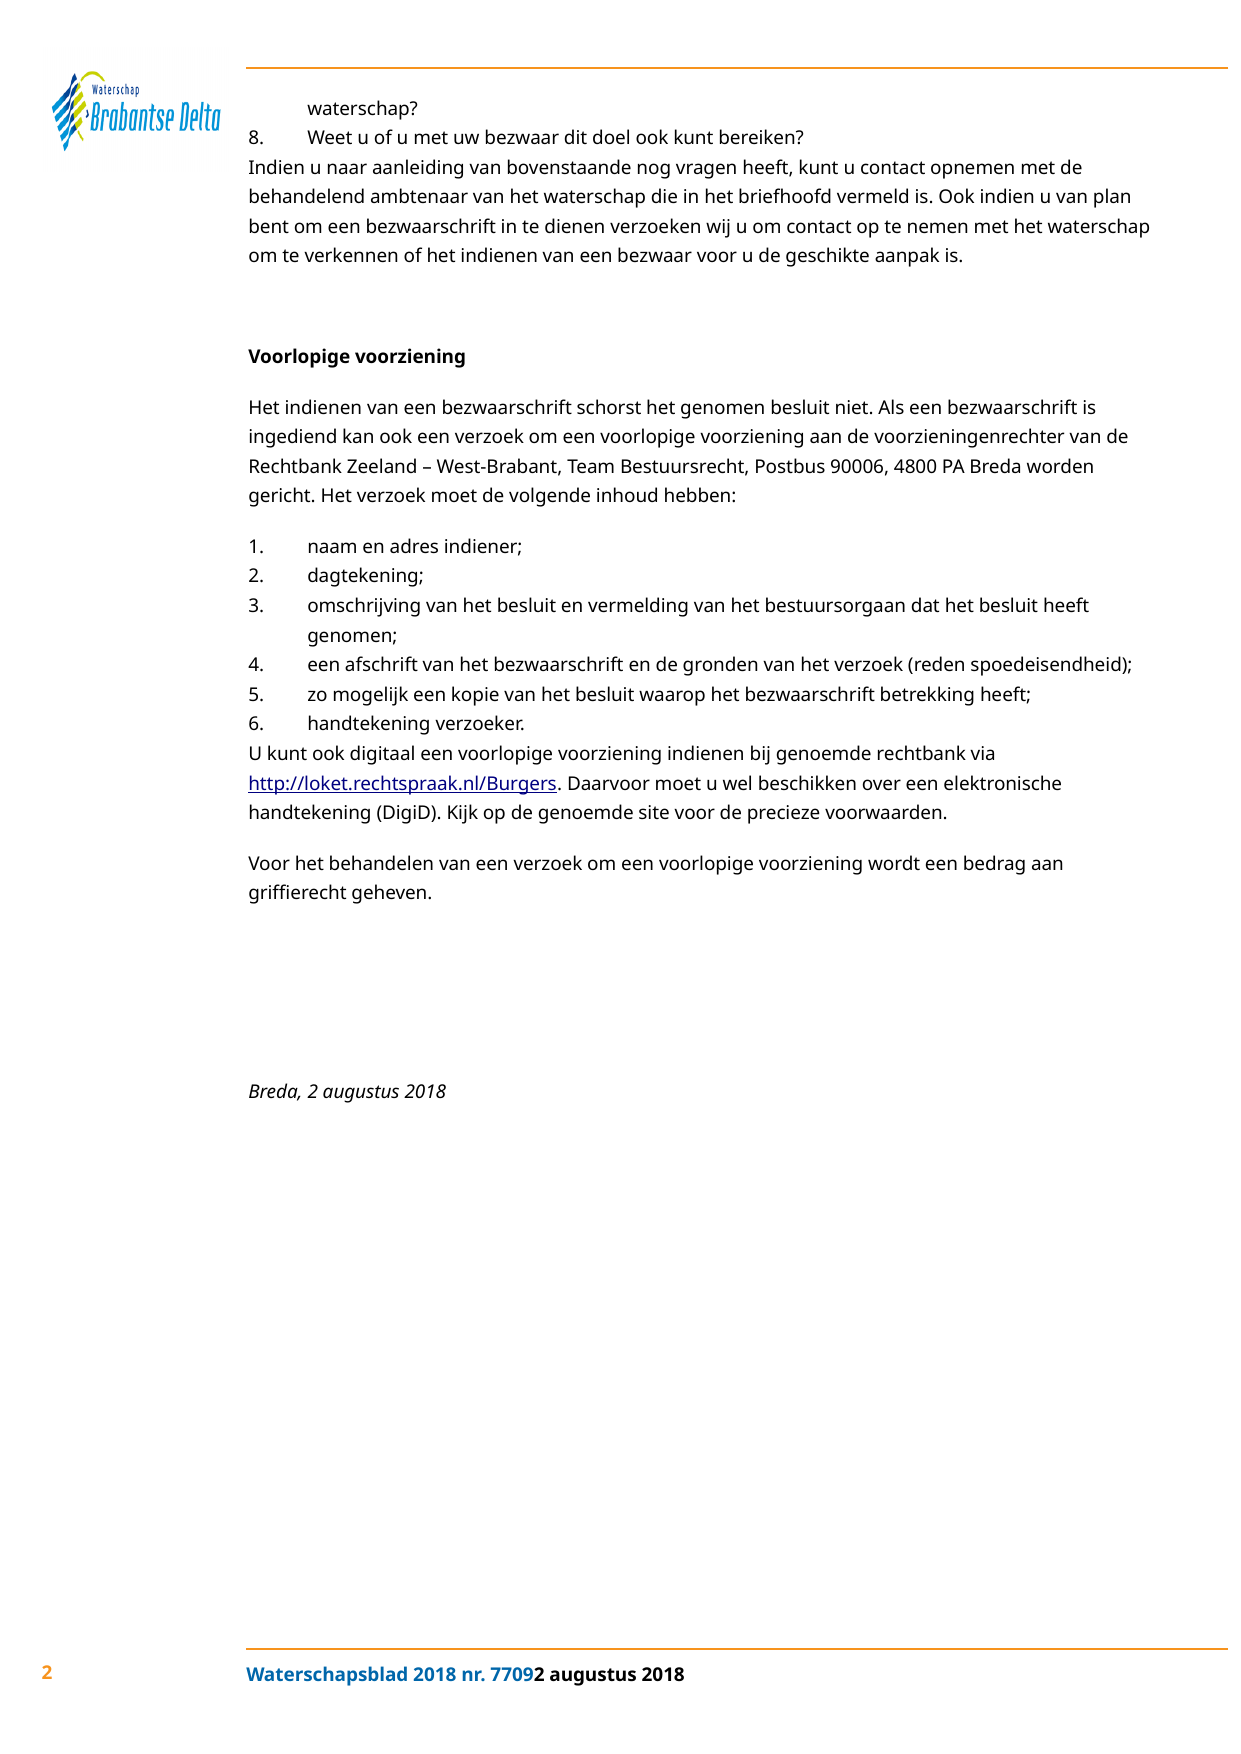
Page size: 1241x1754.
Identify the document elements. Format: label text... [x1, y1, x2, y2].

list naam en adres indiener; [248, 533, 1152, 559]
text Breda, 2 augustus 2018 [248, 1078, 1152, 1104]
text Voor het behandelen van een verzoek om een voorlopige voorziening wordt een bedrag aan griffierecht geheven. [248, 850, 1152, 905]
list handtekening verzoeker. [248, 711, 1152, 736]
list waterschap? [248, 95, 1152, 121]
list dagtekening; [248, 563, 1152, 588]
text Voorlopige voorziening [248, 343, 1152, 369]
text Indien u naar aanleiding van bovenstaande nog vragen heeft, kunt u contact opnemen met de behandelend ambtenaar van het waterschap die in het briefhoofd vermeld is. Ook indien u van plan bent om een bezwaarschrift in te dienen verzoeken wij u om contact op te nemen met het waterschap om te verkennen of het indienen van een bezwaar voor u de geschikte aanpak is. [248, 154, 1152, 268]
list zo mogelijk een kopie van het besluit waarop het bezwaarschrift betrekking heeft; [248, 681, 1152, 707]
list omschrijving van het besluit en vermelding van het bestuursorgaan dat het besluit heeft genomen; [248, 592, 1152, 648]
text U kunt ook digitaal een voorlopige voorziening indienen bij genoemde rechtbank via http://loket.rechtspraak.nl/Burgers. Daarvoor moet u wel beschikken over een elektronische handtekening (DigiD). Kijk op de genoemde site voor de precieze voorwaarden. [248, 740, 1152, 825]
list een afschrift van het bezwaarschrift en de gronden van het verzoek (reden spoedeisendheid); [248, 651, 1152, 677]
list Weet u of u met uw bezwaar dit doel ook kunt bereiken? [248, 124, 1152, 150]
picture [41, 47, 231, 172]
text Het indienen van een bezwaarschrift schorst het genomen besluit niet. Als een bezwaarschrift is ingediend kan ook een verzoek om een voorlopige voorziening aan de voorzieningenrechter van de Rechtbank Zeeland – West-Brabant, Team Bestuursrecht, Postbus 90006, 4800 PA Breda worden gericht. Het verzoek moet de volgende inhoud hebben: [248, 394, 1152, 508]
